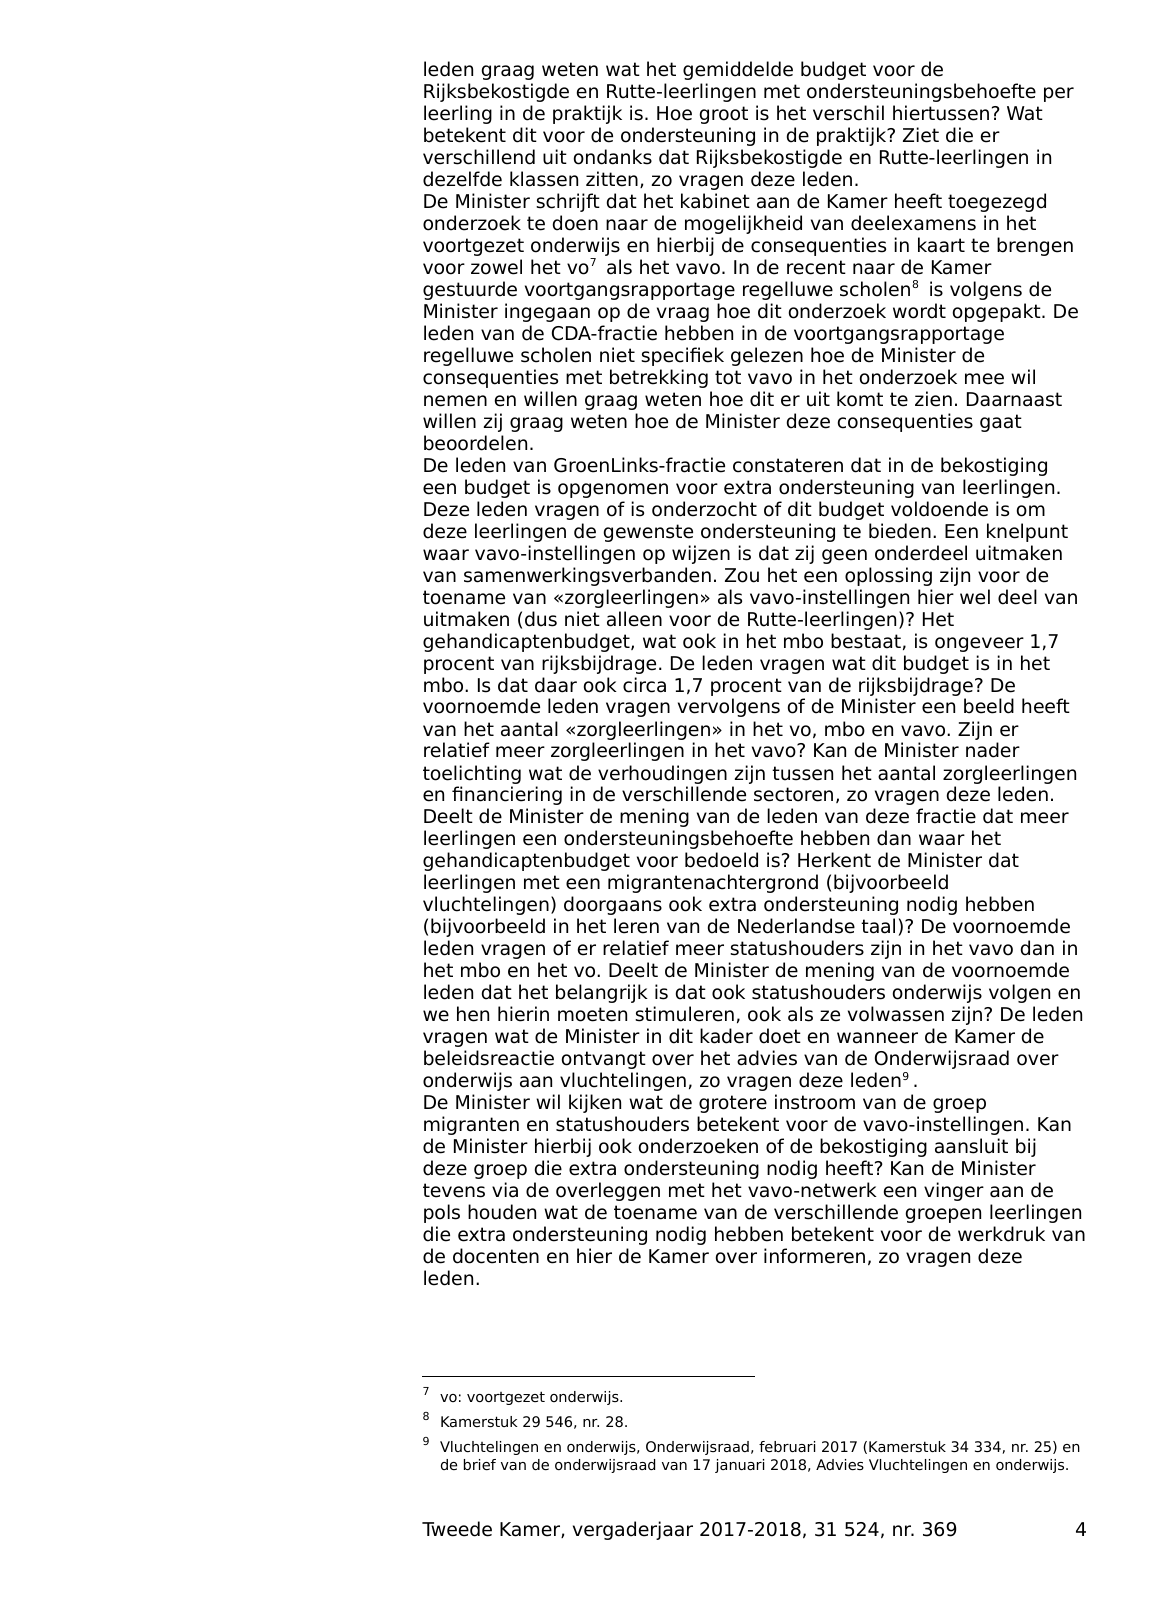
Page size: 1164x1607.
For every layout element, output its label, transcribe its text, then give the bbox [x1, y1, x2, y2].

text Kamerstuk 29 546, nr. 28. [422, 1410, 1087, 1432]
text leden graag weten wat het gemiddelde budget voor de Rijksbekostigde en Rutte-leerlingen met ondersteuningsbehoefte per leerling in de praktijk is. Hoe groot is het verschil hiertussen? Wat betekent dit voor de ondersteuning in de praktijk? Ziet die er verschillend uit ondanks dat Rijksbekostigde en Rutte-leerlingen in dezelfde klassen zitten, zo vragen deze leden. [422, 59, 1087, 191]
text Vluchtelingen en onderwijs, Onderwijsraad, februari 2017 (Kamerstuk 34 334, nr. 25) en de brief van de onderwijsraad van 17 januari 2018, Advies Vluchtelingen en onderwijs. [422, 1435, 1087, 1474]
text vo: voortgezet onderwijs. [422, 1385, 1087, 1407]
text De Minister wil kijken wat de grotere instroom van de groep migranten en statushouders betekent voor de vavo-instellingen. Kan de Minister hierbij ook onderzoeken of de bekostiging aansluit bij deze groep die extra ondersteuning nodig heeft? Kan de Minister tevens via de overleggen met het vavo-netwerk een vinger aan de pols houden wat de toename van de verschillende groepen leerlingen die extra ondersteuning nodig hebben betekent voor de werkdruk van de docenten en hier de Kamer over informeren, zo vragen deze leden. [422, 1092, 1087, 1290]
text Deelt de Minister de mening van de leden van deze fractie dat meer leerlingen een ondersteuningsbehoefte hebben dan waar het gehandicaptenbudget voor bedoeld is? Herkent de Minister dat leerlingen met een migrantenachtergrond (bijvoorbeeld vluchtelingen) doorgaans ook extra ondersteuning nodig hebben (bijvoorbeeld in het leren van de Nederlandse taal)? De voornoemde leden vragen of er relatief meer statushouders zijn in het vavo dan in het mbo en het vo. Deelt de Minister de mening van de voornoemde leden dat het belangrijk is dat ook statushouders onderwijs volgen en we hen hierin moeten stimuleren, ook als ze volwassen zijn? De leden vragen wat de Minister in dit kader doet en wanneer de Kamer de beleidsreactie ontvangt over het advies van de Onderwijsraad over onderwijs aan vluchtelingen, zo vragen deze leden. [422, 806, 1087, 1092]
text De leden van GroenLinks-fractie constateren dat in de bekostiging een budget is opgenomen voor extra ondersteuning van leerlingen. Deze leden vragen of is onderzocht of dit budget voldoende is om deze leerlingen de gewenste ondersteuning te bieden. Een knelpunt waar vavo-instellingen op wijzen is dat zij geen onderdeel uitmaken van samenwerkingsverbanden. Zou het een oplossing zijn voor de toename van «zorgleerlingen» als vavo-instellingen hier wel deel van uitmaken (dus niet alleen voor de Rutte-leerlingen)? Het gehandicaptenbudget, wat ook in het mbo bestaat, is ongeveer 1,7 procent van rijksbijdrage. De leden vragen wat dit budget is in het mbo. Is dat daar ook circa 1,7 procent van de rijksbijdrage? De voornoemde leden vragen vervolgens of de Minister een beeld heeft van het aantal «zorgleerlingen» in het vo, mbo en vavo. Zijn er relatief meer zorgleerlingen in het vavo? Kan de Minister nader toelichting wat de verhoudingen zijn tussen het aantal zorgleerlingen en financiering in de verschillende sectoren, zo vragen deze leden. [422, 455, 1087, 806]
text De Minister schrijft dat het kabinet aan de Kamer heeft toegezegd onderzoek te doen naar de mogelijkheid van deelexamens in het voortgezet onderwijs en hierbij de consequenties in kaart te brengen voor zowel het vo als het vavo. In de recent naar de Kamer gestuurde voortgangsrapportage regelluwe scholen is volgens de Minister ingegaan op de vraag hoe dit onderzoek wordt opgepakt. De leden van de CDA-fractie hebben in de voortgangsrapportage regelluwe scholen niet specifiek gelezen hoe de Minister de consequenties met betrekking tot vavo in het onderzoek mee wil nemen en willen graag weten hoe dit er uit komt te zien. Daarnaast willen zij graag weten hoe de Minister deze consequenties gaat beoordelen. [422, 191, 1087, 455]
